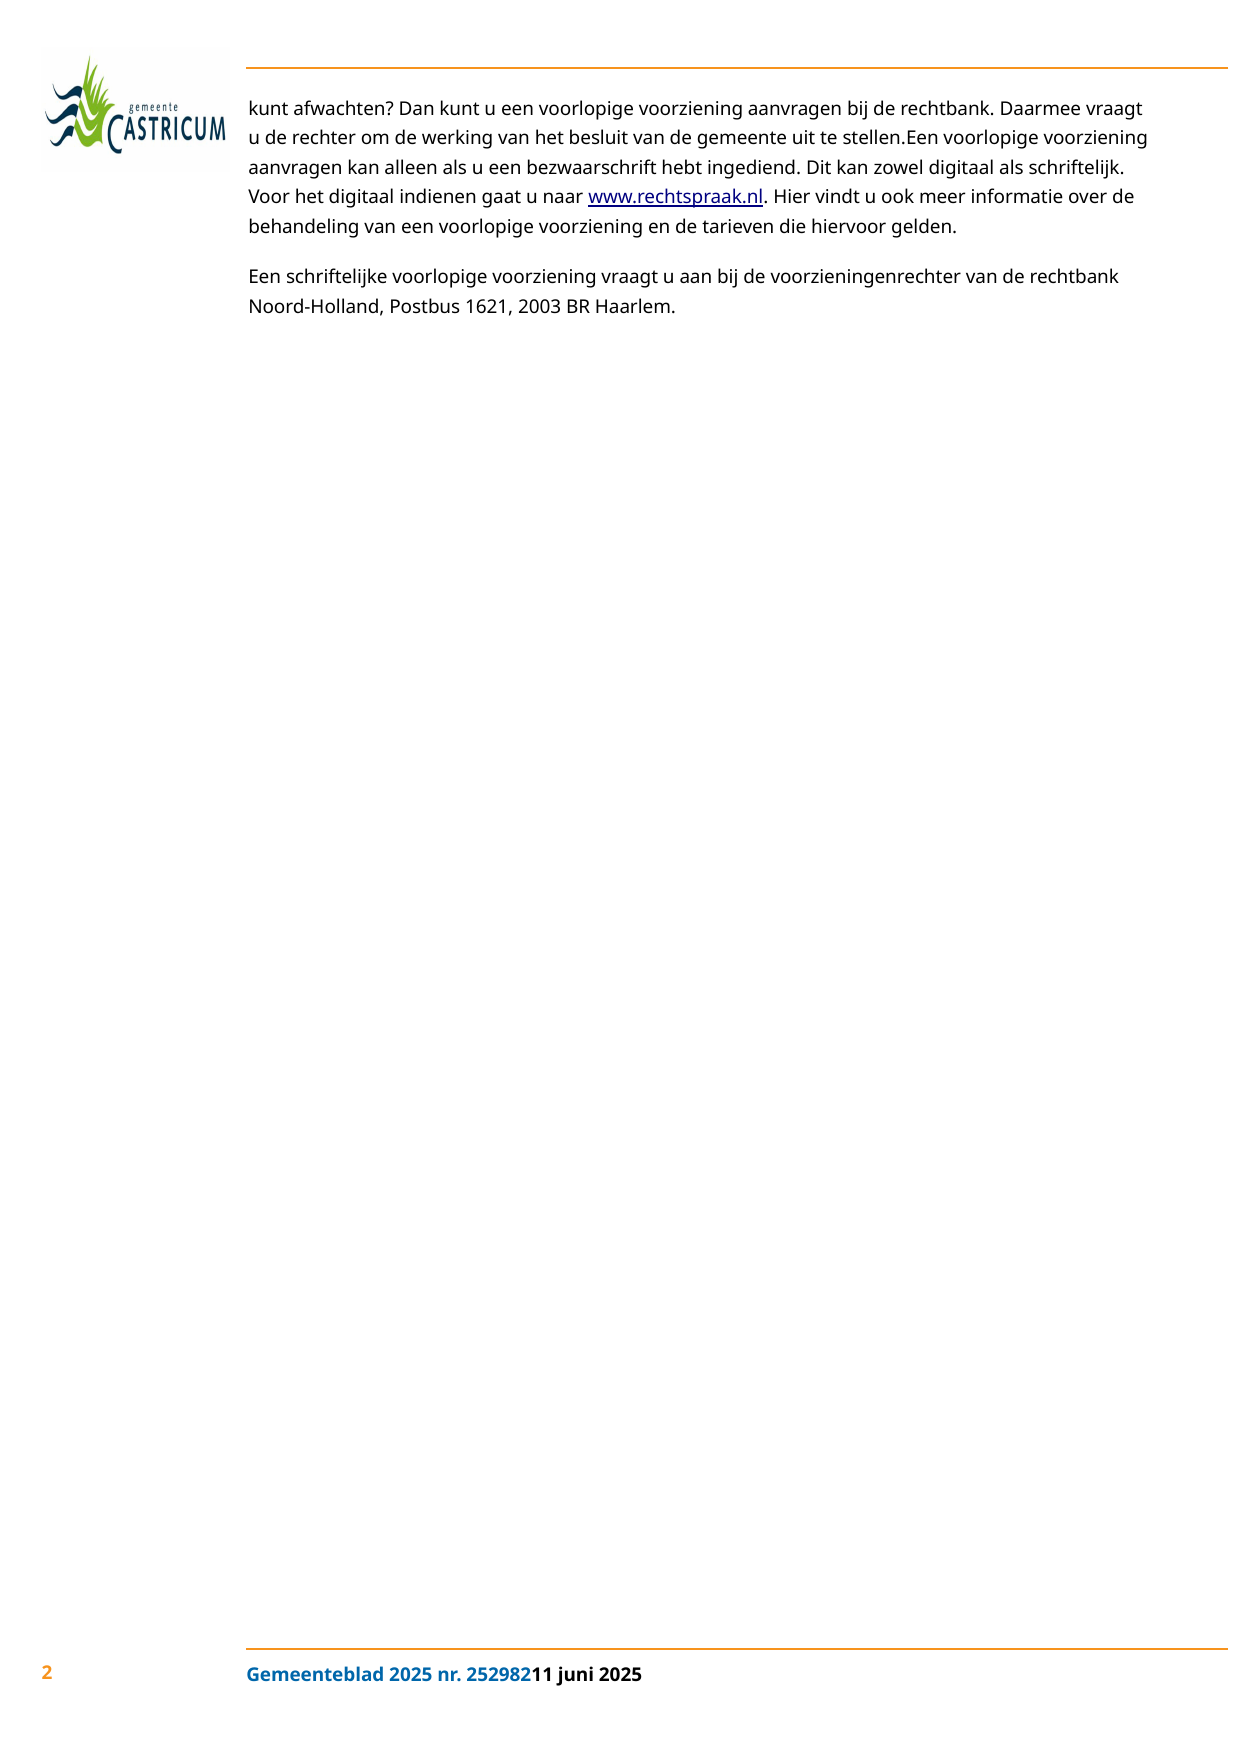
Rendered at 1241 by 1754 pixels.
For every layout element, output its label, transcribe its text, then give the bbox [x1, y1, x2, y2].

picture [41, 47, 231, 172]
text kunt afwachten? Dan kunt u een voorlopige voorziening aanvragen bij de rechtbank. Daarmee vraagt u de rechter om de werking van het besluit van de gemeente uit te stellen.Een voorlopige voorziening aanvragen kan alleen als u een bezwaarschrift hebt ingediend. Dit kan zowel digitaal als schriftelijk. Voor het digitaal indienen gaat u naar www.rechtspraak.nl. Hier vindt u ook meer informatie over de behandeling van een voorlopige voorziening en de tarieven die hiervoor gelden. [248, 95, 1152, 239]
text Een schriftelijke voorlopige voorziening vraagt u aan bij de voorzieningenrechter van de rechtbank Noord-Holland, Postbus 1621, 2003 BR Haarlem. [248, 263, 1152, 319]
